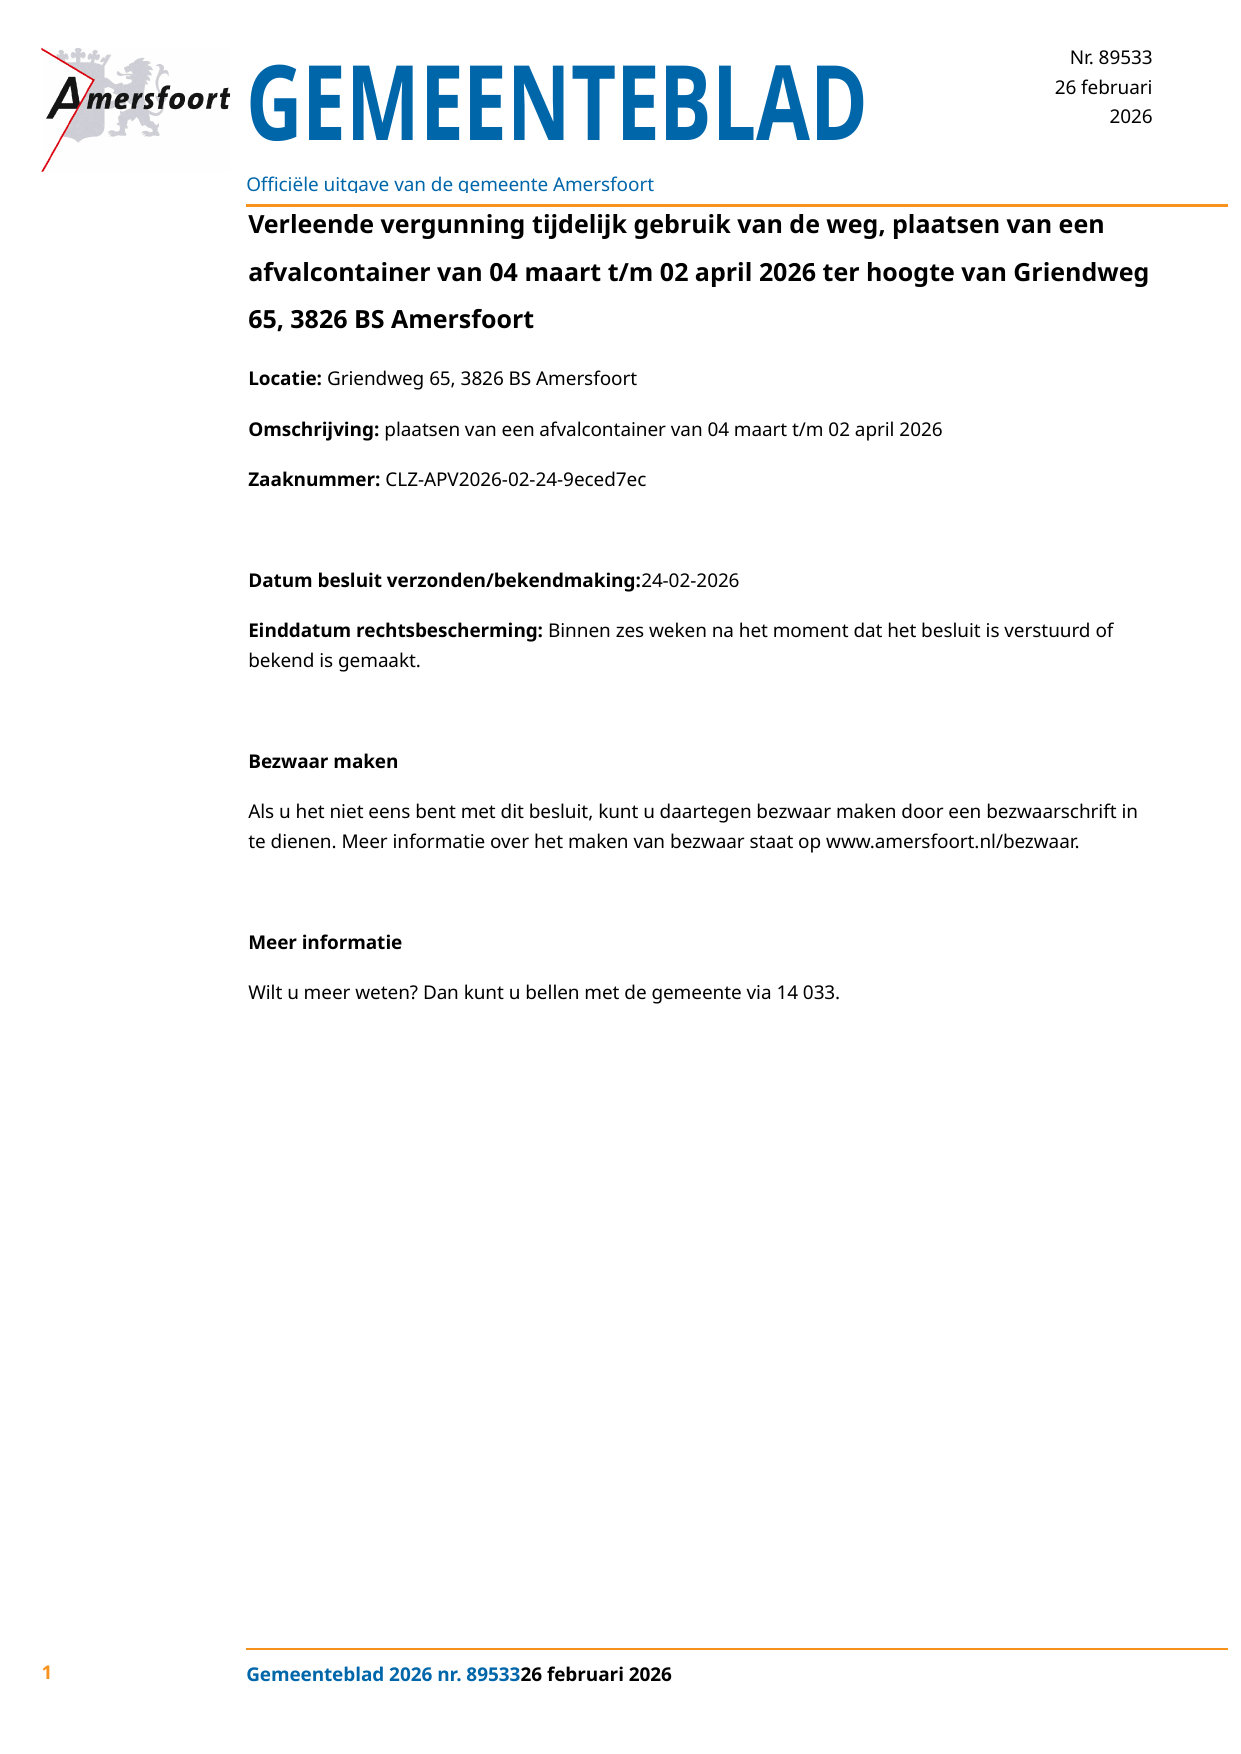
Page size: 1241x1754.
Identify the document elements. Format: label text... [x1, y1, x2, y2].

text Einddatum rechtsbescherming: Binnen zes weken na het moment dat het besluit is verstuurd of bekend is gemaakt. [248, 618, 1152, 673]
text Locatie: Griendweg 65, 3826 BS Amersfoort [248, 366, 1152, 391]
text Omschrijving: plaatsen van een afvalcontainer van 04 maart t/m 02 april 2026 [248, 416, 1152, 442]
text Zaaknummer: CLZ-APV2026-02-24-9eced7ec [248, 466, 1152, 492]
text Meer informatie [248, 929, 1152, 954]
text Bezwaar maken [248, 748, 1152, 774]
text Als u het niet eens bent met dit besluit, kunt u daartegen bezwaar maken door een bezwaarschrift in te dienen. Meer informatie over het maken van bezwaar staat op www.amersfoort.nl/bezwaar. [248, 798, 1152, 854]
text Datum besluit verzonden/bekendmaking:24-02-2026 [248, 567, 1152, 593]
picture [41, 47, 231, 172]
text Verleende vergunning tijdelijk gebruik van de weg, plaatsen van een afvalcontainer van 04 maart t/m 02 april 2026 ter hoogte van Griendweg 65, 3826 BS Amersfoort [248, 207, 1152, 336]
text Wilt u meer weten? Dan kunt u bellen met de gemeente via 14 033. [248, 979, 1152, 1005]
